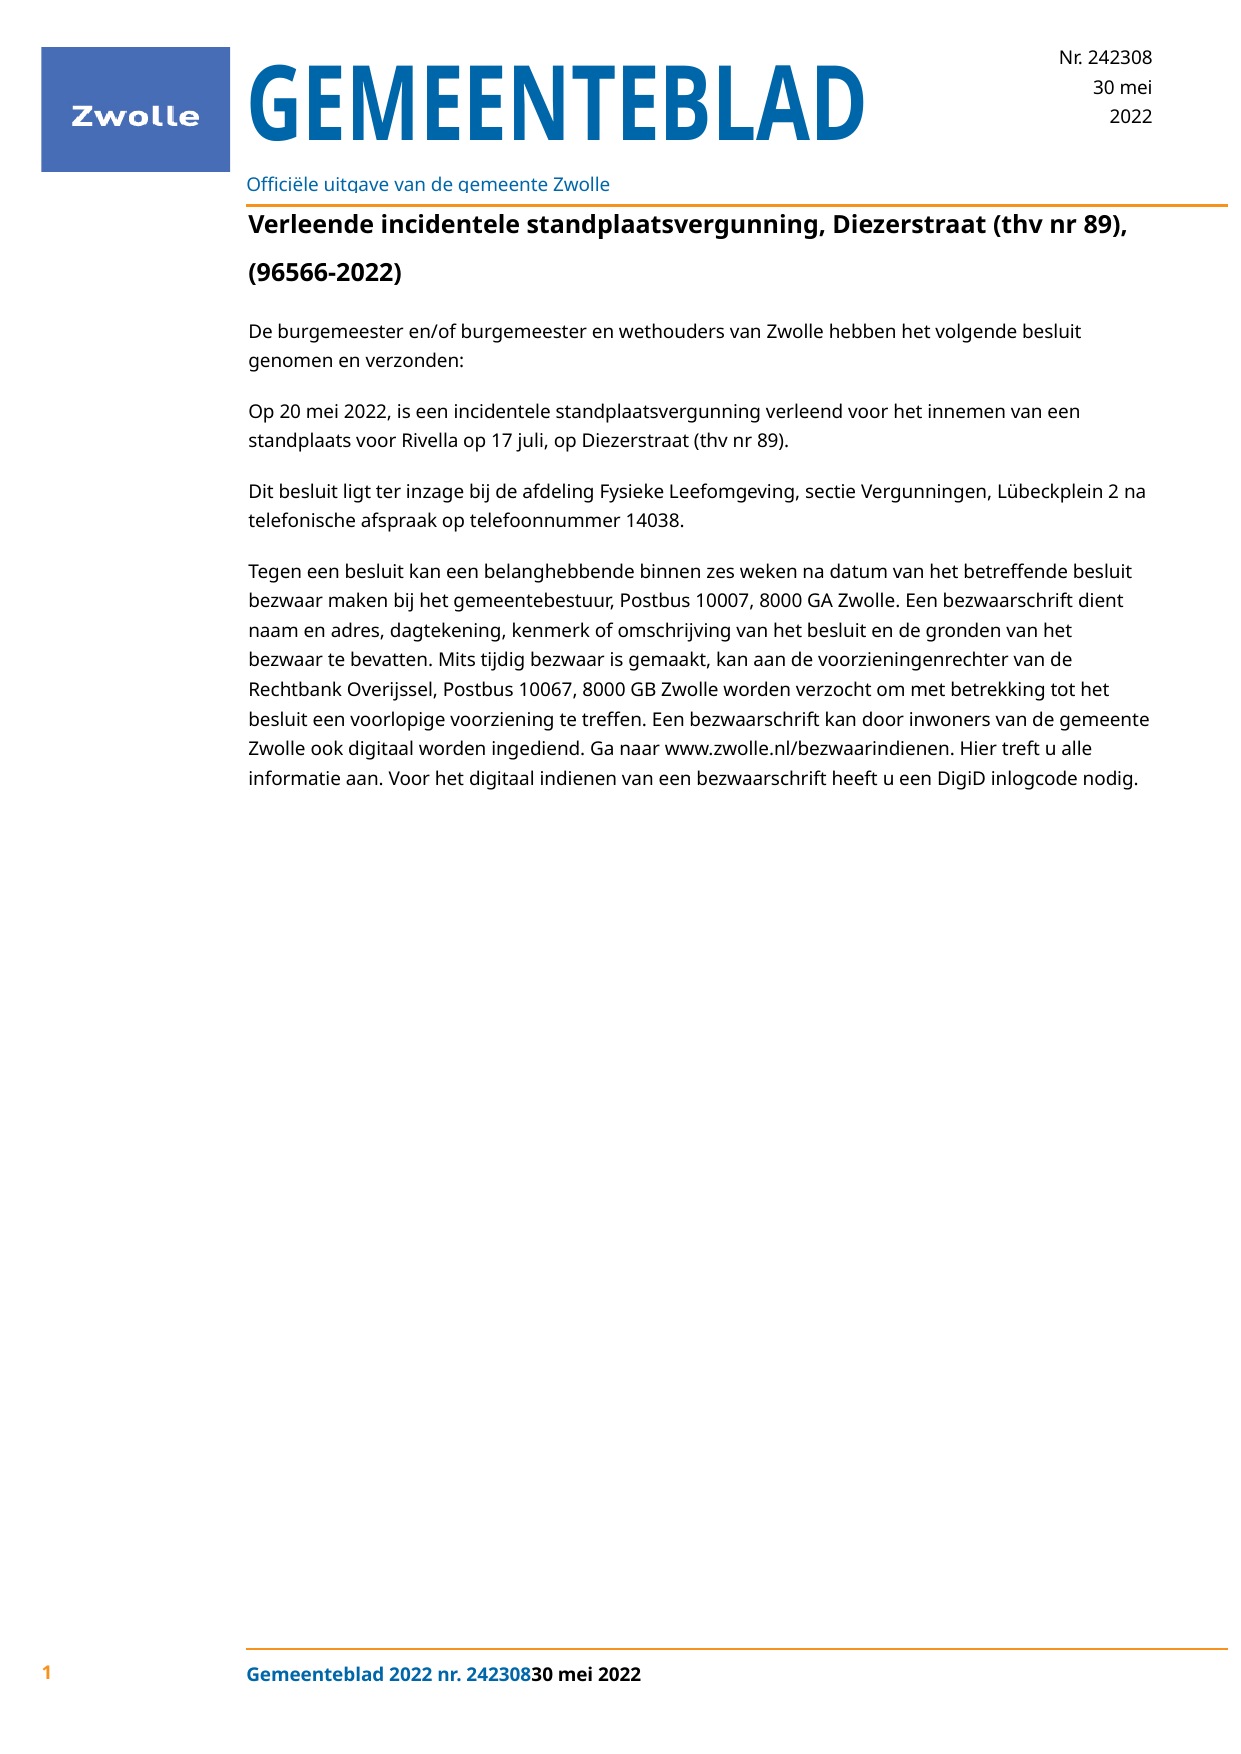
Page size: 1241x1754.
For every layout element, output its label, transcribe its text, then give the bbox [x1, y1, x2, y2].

text De burgemeester en/of burgemeester en wethouders van Zwolle hebben het volgende besluit genomen en verzonden: [248, 318, 1152, 373]
text Op 20 mei 2022, is een incidentele standplaatsvergunning verleend voor het innemen van een standplaats voor Rivella op 17 juli, op Diezerstraat (thv nr 89). [248, 398, 1152, 453]
text Tegen een besluit kan een belanghebbende binnen zes weken na datum van het betreffende besluit bezwaar maken bij het gemeentebestuur, Postbus 10007, 8000 GA Zwolle. Een bezwaarschrift dient naam en adres, dagtekening, kenmerk of omschrijving van het besluit en de gronden van het bezwaar te bevatten. Mits tijdig bezwaar is gemaakt, kan aan de voorzieningenrechter van de Rechtbank Overijssel, Postbus 10067, 8000 GB Zwolle worden verzocht om met betrekking tot het besluit een voorlopige voorziening te treffen. Een bezwaarschrift kan door inwoners van de gemeente Zwolle ook digitaal worden ingediend. Ga naar www.zwolle.nl/bezwaarindienen. Hier treft u alle informatie aan. Voor het digitaal indienen van een bezwaarschrift heeft u een DigiD inlogcode nodig. [248, 558, 1152, 791]
text Verleende incidentele standplaatsvergunning, Diezerstraat (thv nr 89), (96566-2022) [248, 207, 1152, 288]
text Dit besluit ligt ter inzage bij de afdeling Fysieke Leefomgeving, sectie Vergunningen, Lübeckplein 2 na telefonische afspraak op telefoonnummer 14038. [248, 478, 1152, 533]
picture [41, 47, 231, 172]
